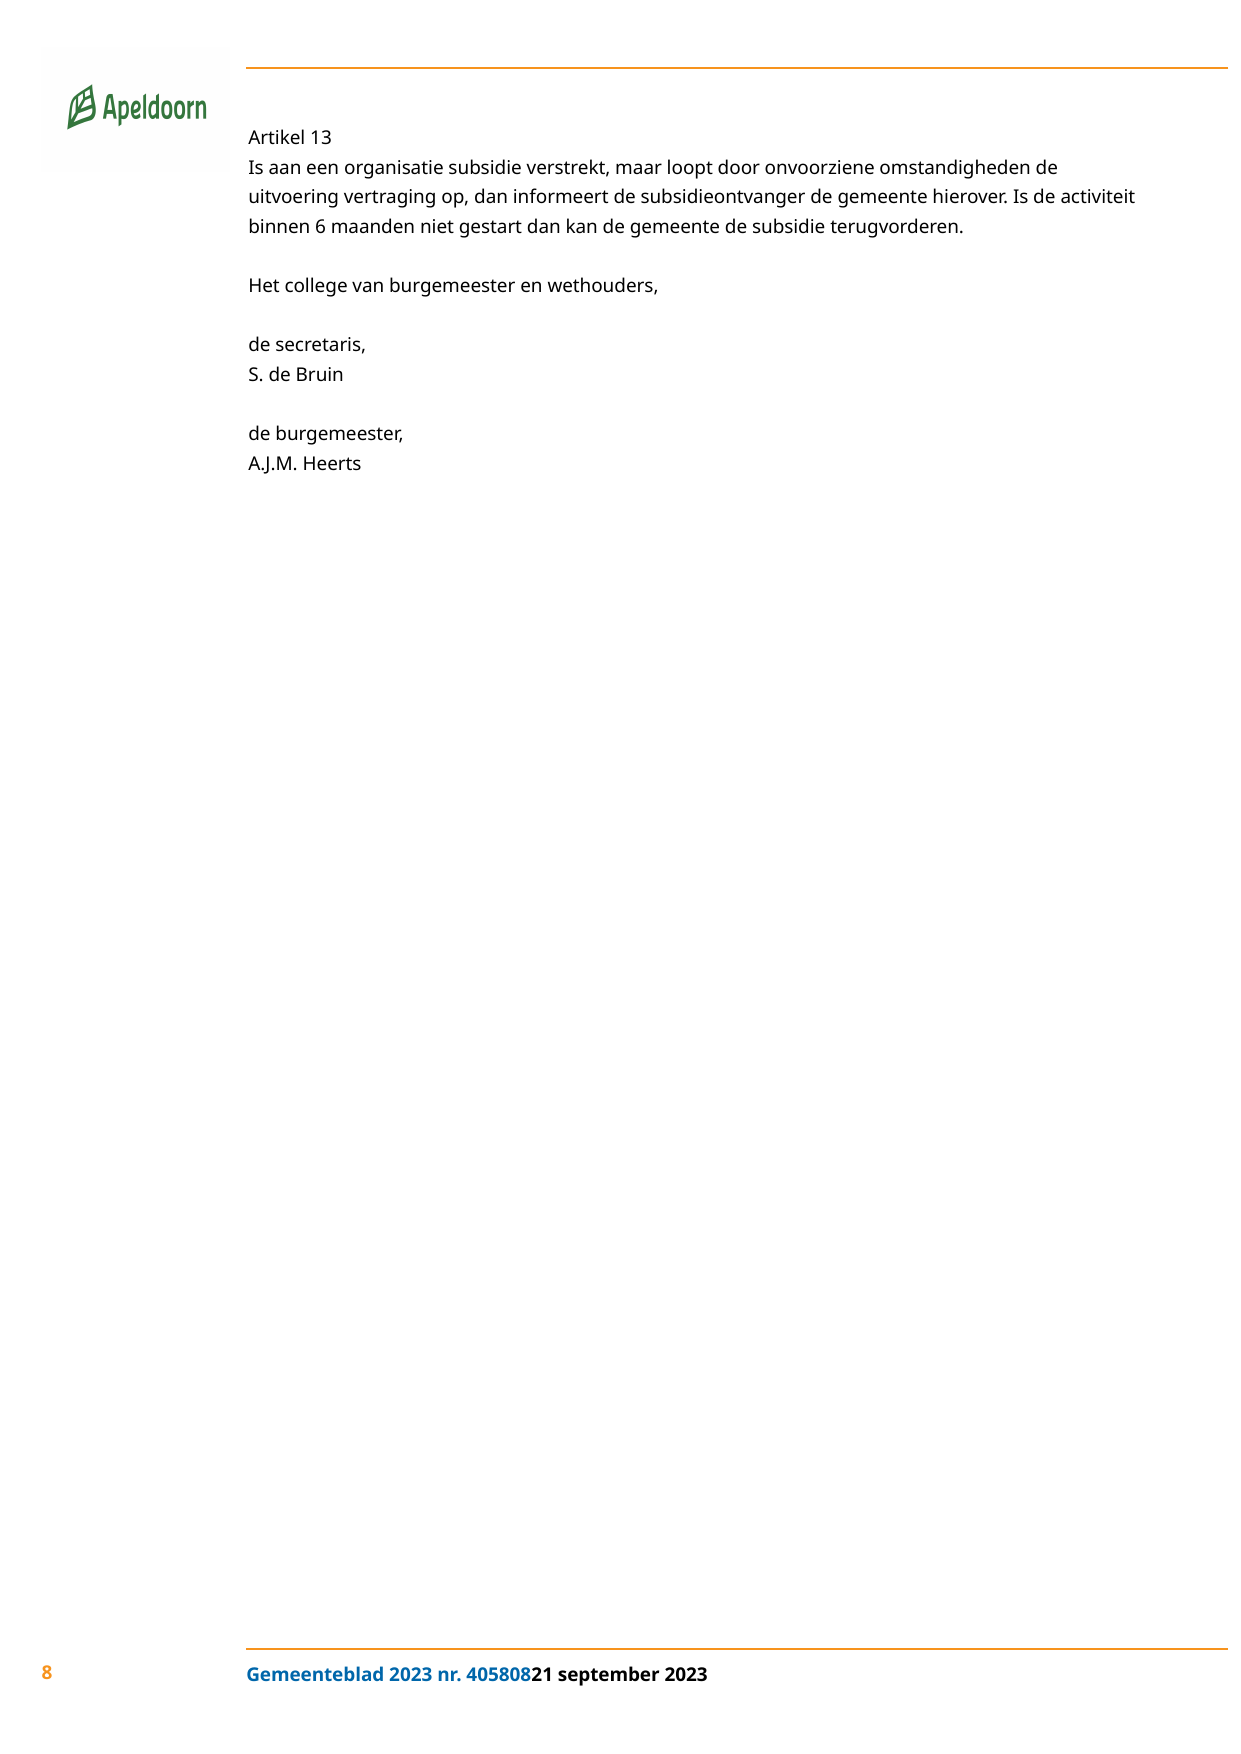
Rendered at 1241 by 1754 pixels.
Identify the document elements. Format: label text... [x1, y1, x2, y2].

picture [41, 47, 231, 172]
text de burgemeester, [248, 420, 1152, 446]
text A.J.M. Heerts [248, 450, 1152, 476]
text Het college van burgemeester en wethouders, [248, 272, 1152, 298]
text Is aan een organisatie subsidie verstrekt, maar loopt door onvoorziene omstandigheden de uitvoering vertraging op, dan informeert de subsidieontvanger de gemeente hierover. Is de activiteit binnen 6 maanden niet gestart dan kan de gemeente de subsidie terugvorderen. [248, 154, 1152, 239]
text S. de Bruin [248, 361, 1152, 387]
text de secretaris, [248, 331, 1152, 357]
text Artikel 13 [248, 124, 1152, 150]
